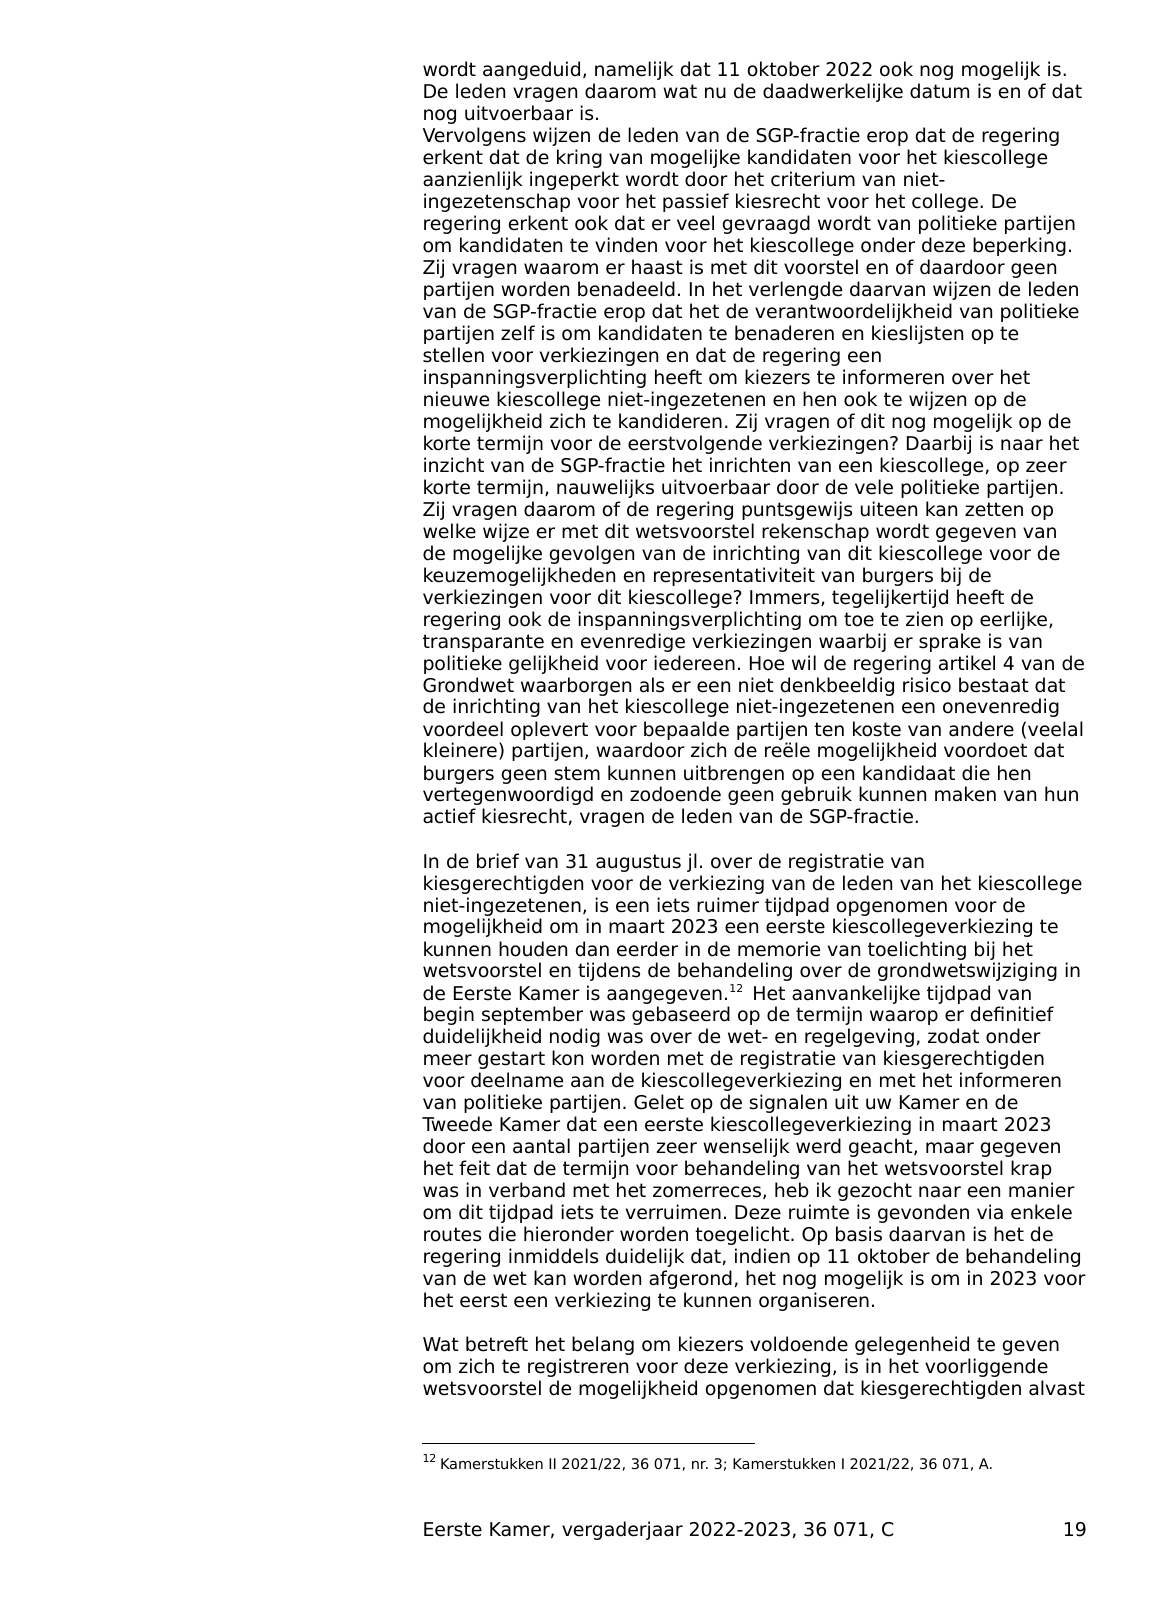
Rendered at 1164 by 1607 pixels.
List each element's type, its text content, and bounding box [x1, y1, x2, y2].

text In de brief van 31 augustus jl. over de registratie van kiesgerechtigden voor de verkiezing van de leden van het kiescollege niet-ingezetenen, is een iets ruimer tijdpad opgenomen voor de mogelijkheid om in maart 2023 een eerste kiescollegeverkiezing te kunnen houden dan eerder in de memorie van toelichting bij het wetsvoorstel en tijdens de behandeling over de grondwetswijziging in de Eerste Kamer is aangegeven. Het aanvankelijke tijdpad van begin september was gebaseerd op de termijn waarop er definitief duidelijkheid nodig was over de wet- en regelgeving, zodat onder meer gestart kon worden met de registratie van kiesgerechtigden voor deelname aan de kiescollegeverkiezing en met het informeren van politieke partijen. Gelet op de signalen uit uw Kamer en de Tweede Kamer dat een eerste kiescollegeverkiezing in maart 2023 door een aantal partijen zeer wenselijk werd geacht, maar gegeven het feit dat de termijn voor behandeling van het wetsvoorstel krap was in verband met het zomerreces, heb ik gezocht naar een manier om dit tijdpad iets te verruimen. Deze ruimte is gevonden via enkele routes die hieronder worden toegelicht. Op basis daarvan is het de regering inmiddels duidelijk dat, indien op 11 oktober de behandeling van de wet kan worden afgerond, het nog mogelijk is om in 2023 voor het eerst een verkiezing te kunnen organiseren. [422, 851, 1087, 1312]
text Wat betreft het belang om kiezers voldoende gelegenheid te geven om zich te registreren voor deze verkiezing, is in het voorliggende wetsvoorstel de mogelijkheid opgenomen dat kiesgerechtigden alvast [422, 1334, 1087, 1400]
text wordt aangeduid, namelijk dat 11 oktober 2022 ook nog mogelijk is. De leden vragen daarom wat nu de daadwerkelijke datum is en of dat nog uitvoerbaar is. [422, 59, 1087, 125]
text Vervolgens wijzen de leden van de SGP-fractie erop dat de regering erkent dat de kring van mogelijke kandidaten voor het kiescollege aanzienlijk ingeperkt wordt door het criterium van niet-ingezetenschap voor het passief kiesrecht voor het college. De regering erkent ook dat er veel gevraagd wordt van politieke partijen om kandidaten te vinden voor het kiescollege onder deze beperking. Zij vragen waarom er haast is met dit voorstel en of daardoor geen partijen worden benadeeld. In het verlengde daarvan wijzen de leden van de SGP-fractie erop dat het de verantwoordelijkheid van politieke partijen zelf is om kandidaten te benaderen en kieslijsten op te stellen voor verkiezingen en dat de regering een inspanningsverplichting heeft om kiezers te informeren over het nieuwe kiescollege niet-ingezetenen en hen ook te wijzen op de mogelijkheid zich te kandideren. Zij vragen of dit nog mogelijk op de korte termijn voor de eerstvolgende verkiezingen? Daarbij is naar het inzicht van de SGP-fractie het inrichten van een kiescollege, op zeer korte termijn, nauwelijks uitvoerbaar door de vele politieke partijen. Zij vragen daarom of de regering puntsgewijs uiteen kan zetten op welke wijze er met dit wetsvoorstel rekenschap wordt gegeven van de mogelijke gevolgen van de inrichting van dit kiescollege voor de keuzemogelijkheden en representativiteit van burgers bij de verkiezingen voor dit kiescollege? Immers, tegelijkertijd heeft de regering ook de inspanningsverplichting om toe te zien op eerlijke, transparante en evenredige verkiezingen waarbij er sprake is van politieke gelijkheid voor iedereen. Hoe wil de regering artikel 4 van de Grondwet waarborgen als er een niet denkbeeldig risico bestaat dat de inrichting van het kiescollege niet-ingezetenen een onevenredig voordeel oplevert voor bepaalde partijen ten koste van andere (veelal kleinere) partijen, waardoor zich de reële mogelijkheid voordoet dat burgers geen stem kunnen uitbrengen op een kandidaat die hen vertegenwoordigd en zodoende geen gebruik kunnen maken van hun actief kiesrecht, vragen de leden van de SGP-fractie. [422, 125, 1087, 828]
text Kamerstukken II 2021/22, 36 071, nr. 3; Kamerstukken I 2021/22, 36 071, A. [422, 1452, 1087, 1474]
